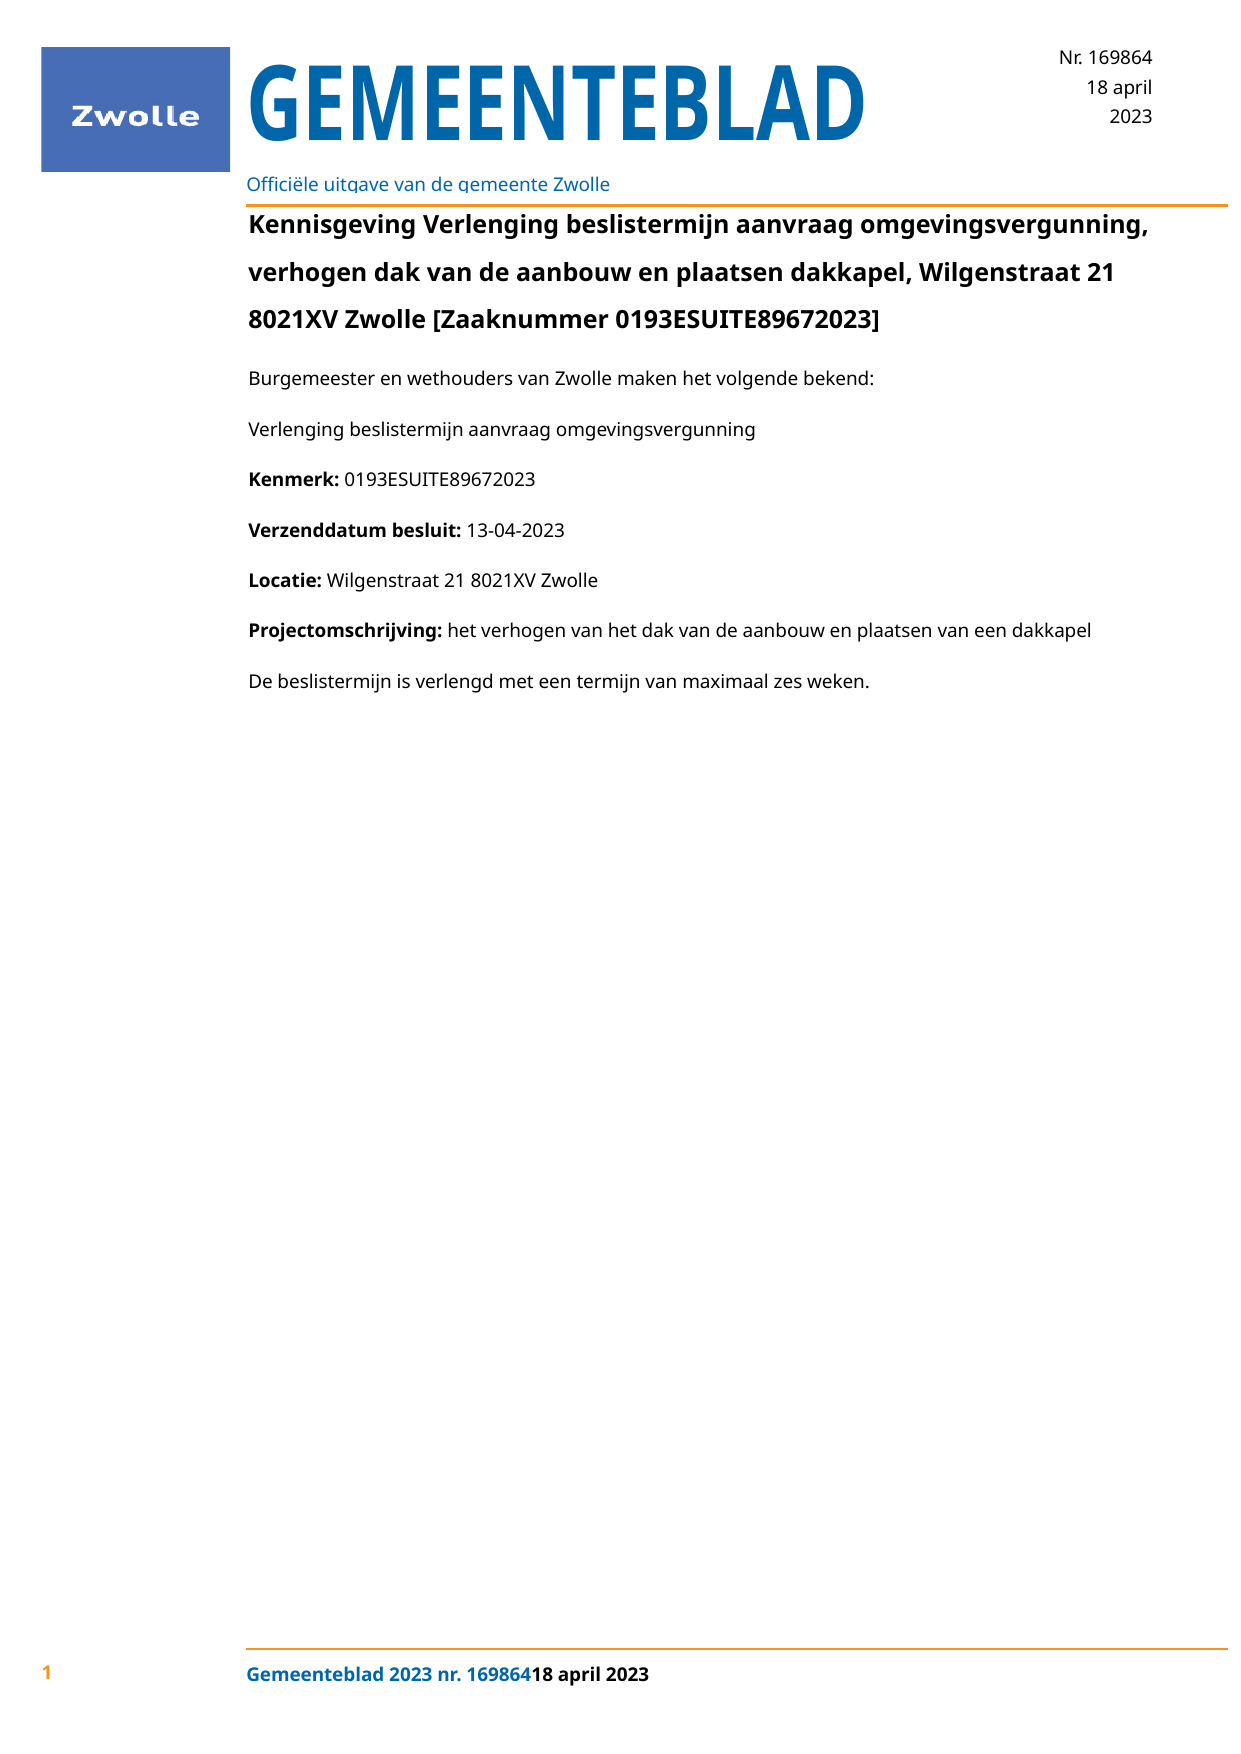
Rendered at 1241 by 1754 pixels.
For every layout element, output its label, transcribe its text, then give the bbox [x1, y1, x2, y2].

text Kenmerk: 0193ESUITE89672023 [248, 466, 1152, 492]
text Verzenddatum besluit: 13-04-2023 [248, 517, 1152, 542]
text Verlenging beslistermijn aanvraag omgevingsvergunning [248, 416, 1152, 442]
text Burgemeester en wethouders van Zwolle maken het volgende bekend: [248, 366, 1152, 391]
text De beslistermijn is verlengd met een termijn van maximaal zes weken. [248, 668, 1152, 694]
text Projectomschrijving: het verhogen van het dak van de aanbouw en plaatsen van een dakkapel [248, 618, 1152, 643]
text Locatie: Wilgenstraat 21 8021XV Zwolle [248, 567, 1152, 593]
text Kennisgeving Verlenging beslistermijn aanvraag omgevingsvergunning, verhogen dak van de aanbouw en plaatsen dakkapel, Wilgenstraat 21 8021XV Zwolle [Zaaknummer 0193ESUITE89672023] [248, 207, 1152, 336]
picture [41, 47, 231, 172]
